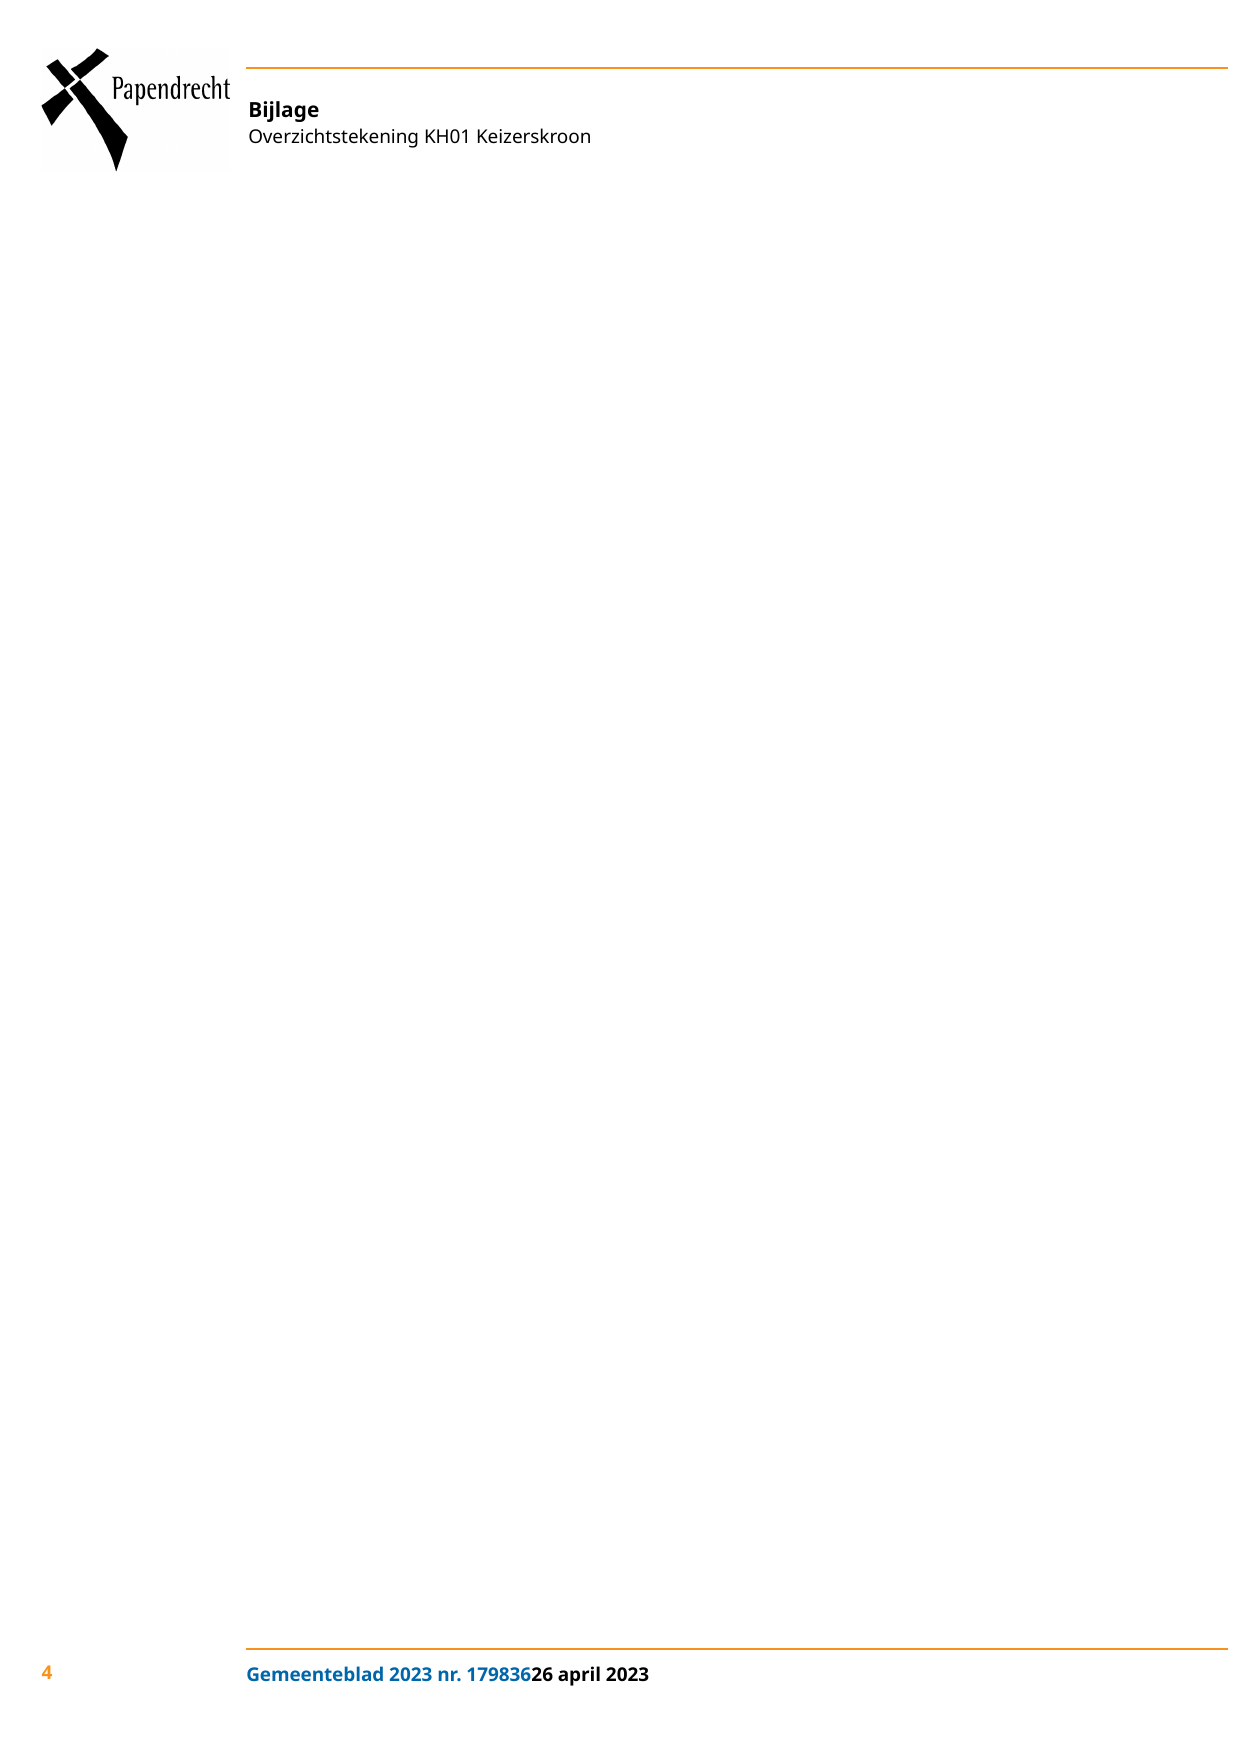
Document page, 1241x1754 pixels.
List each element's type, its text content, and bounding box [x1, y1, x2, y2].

text Overzichtstekening KH01 Keizerskroon [248, 123, 1152, 149]
text Bijlage [248, 95, 1152, 123]
picture [41, 47, 231, 172]
